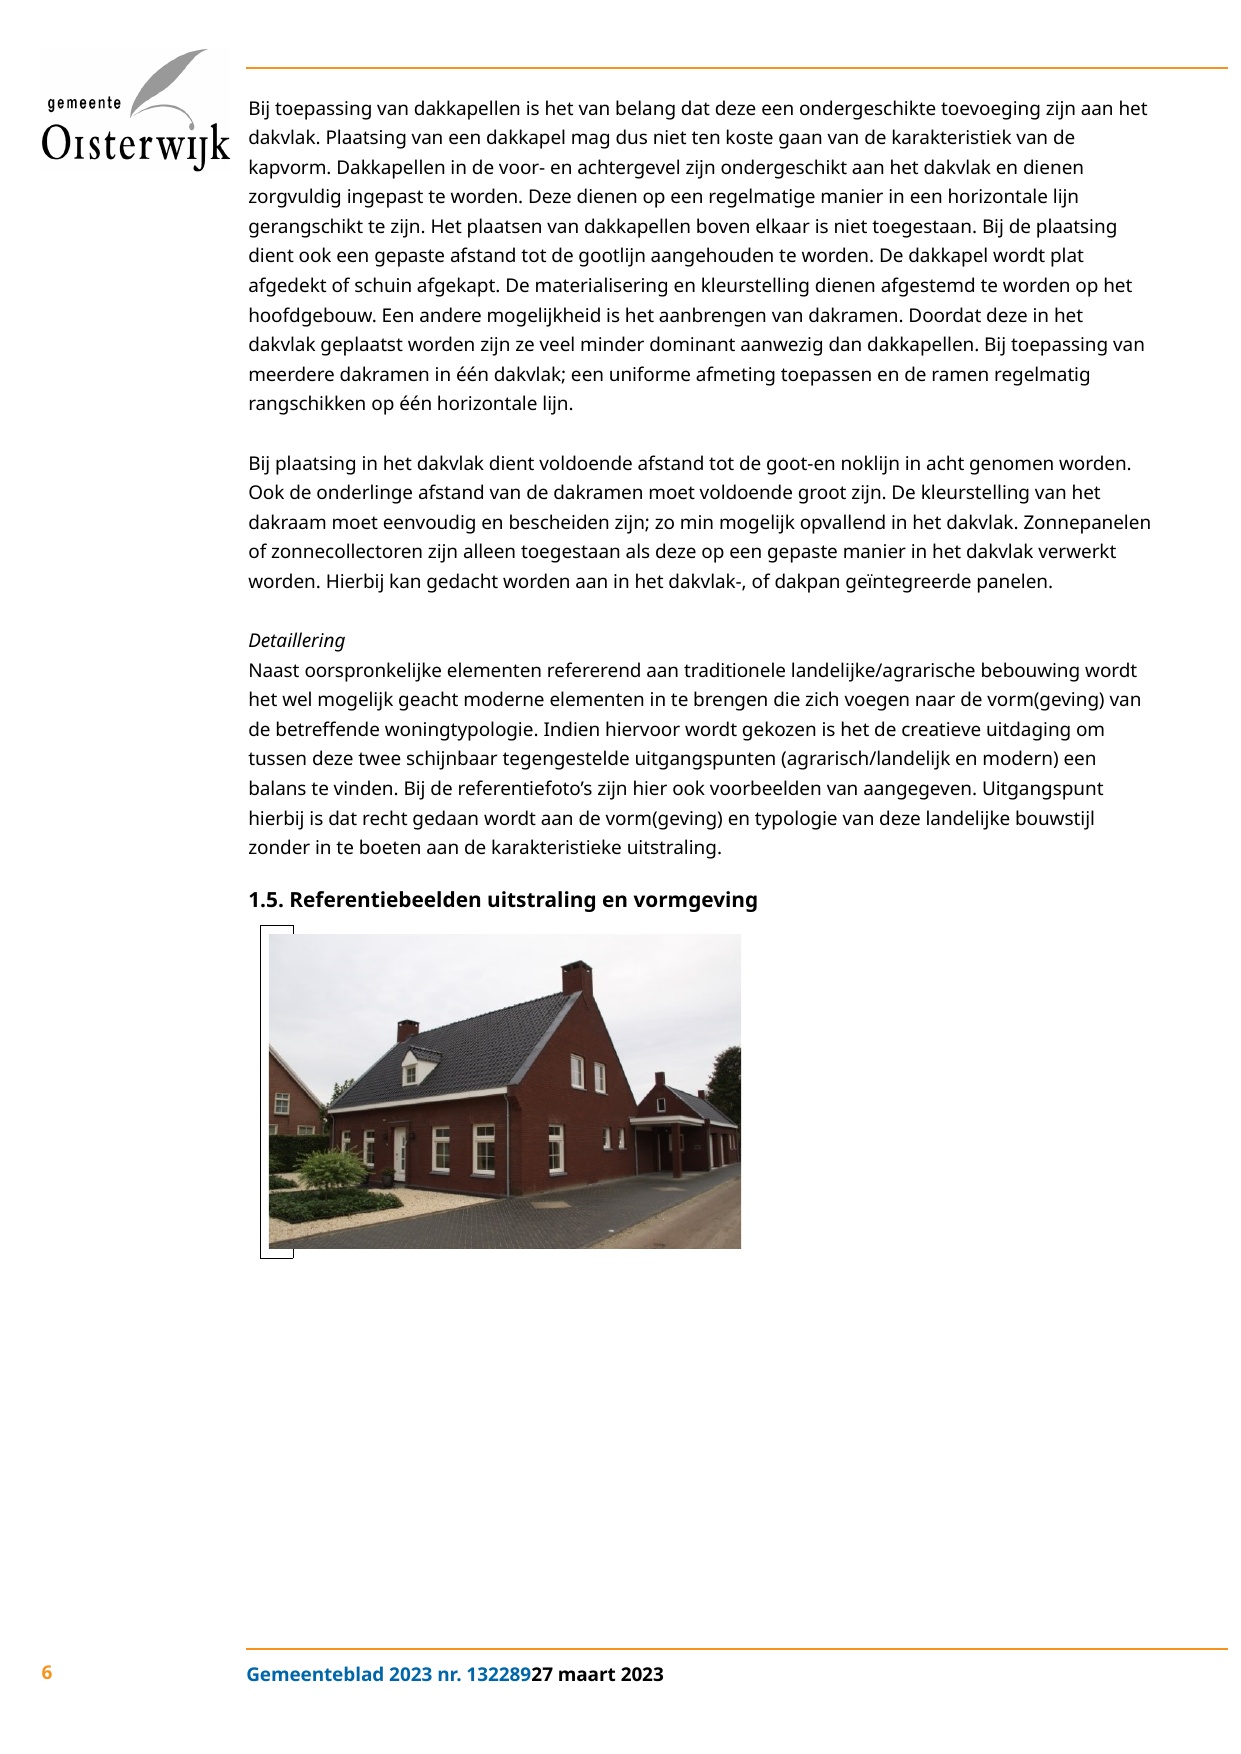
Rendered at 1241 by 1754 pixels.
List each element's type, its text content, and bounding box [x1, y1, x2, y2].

text 1.5. Referentiebeelden uitstraling en vormgeving [248, 885, 1152, 913]
picture [268, 934, 742, 1249]
picture [41, 47, 231, 172]
text Bij plaatsing in het dakvlak dient voldoende afstand tot de goot-en noklijn in acht genomen worden. Ook de onderlinge afstand van de dakramen moet voldoende groot zijn. De kleurstelling van het dakraam moet eenvoudig en bescheiden zijn; zo min mogelijk opvallend in het dakvlak. Zonnepanelen of zonnecollectoren zijn alleen toegestaan als deze op een gepaste manier in het dakvlak verwerkt worden. Hierbij kan gedacht worden aan in het dakvlak-, of dakpan geïntegreerde panelen. [248, 450, 1152, 594]
text Detaillering [248, 627, 1152, 653]
text Bij toepassing van dakkapellen is het van belang dat deze een ondergeschikte toevoeging zijn aan het dakvlak. Plaatsing van een dakkapel mag dus niet ten koste gaan van de karakteristiek van de kapvorm. Dakkapellen in de voor- en achtergevel zijn ondergeschikt aan het dakvlak en dienen zorgvuldig ingepast te worden. Deze dienen op een regelmatige manier in een horizontale lijn gerangschikt te zijn. Het plaatsen van dakkapellen boven elkaar is niet toegestaan. Bij de plaatsing dient ook een gepaste afstand tot de gootlijn aangehouden te worden. De dakkapel wordt plat afgedekt of schuin afgekapt. De materialisering en kleurstelling dienen afgestemd te worden op het hoofdgebouw. Een andere mogelijkheid is het aanbrengen van dakramen. Doordat deze in het dakvlak geplaatst worden zijn ze veel minder dominant aanwezig dan dakkapellen. Bij toepassing van meerdere dakramen in één dakvlak; een uniforme afmeting toepassen en de ramen regelmatig rangschikken op één horizontale lijn. [248, 95, 1152, 416]
text Naast oorspronkelijke elementen refererend aan traditionele landelijke/agrarische bebouwing wordt het wel mogelijk geacht moderne elementen in te brengen die zich voegen naar de vorm(geving) van de betreffende woningtypologie. Indien hiervoor wordt gekozen is het de creatieve uitdaging om tussen deze twee schijnbaar tegengestelde uitgangspunten (agrarisch/landelijk en modern) een balans te vinden. Bij de referentiefoto’s zijn hier ook voorbeelden van aangegeven. Uitgangspunt hierbij is dat recht gedaan wordt aan de vorm(geving) en typologie van deze landelijke bouwstijl zonder in te boeten aan de karakteristieke uitstraling. [248, 657, 1152, 860]
